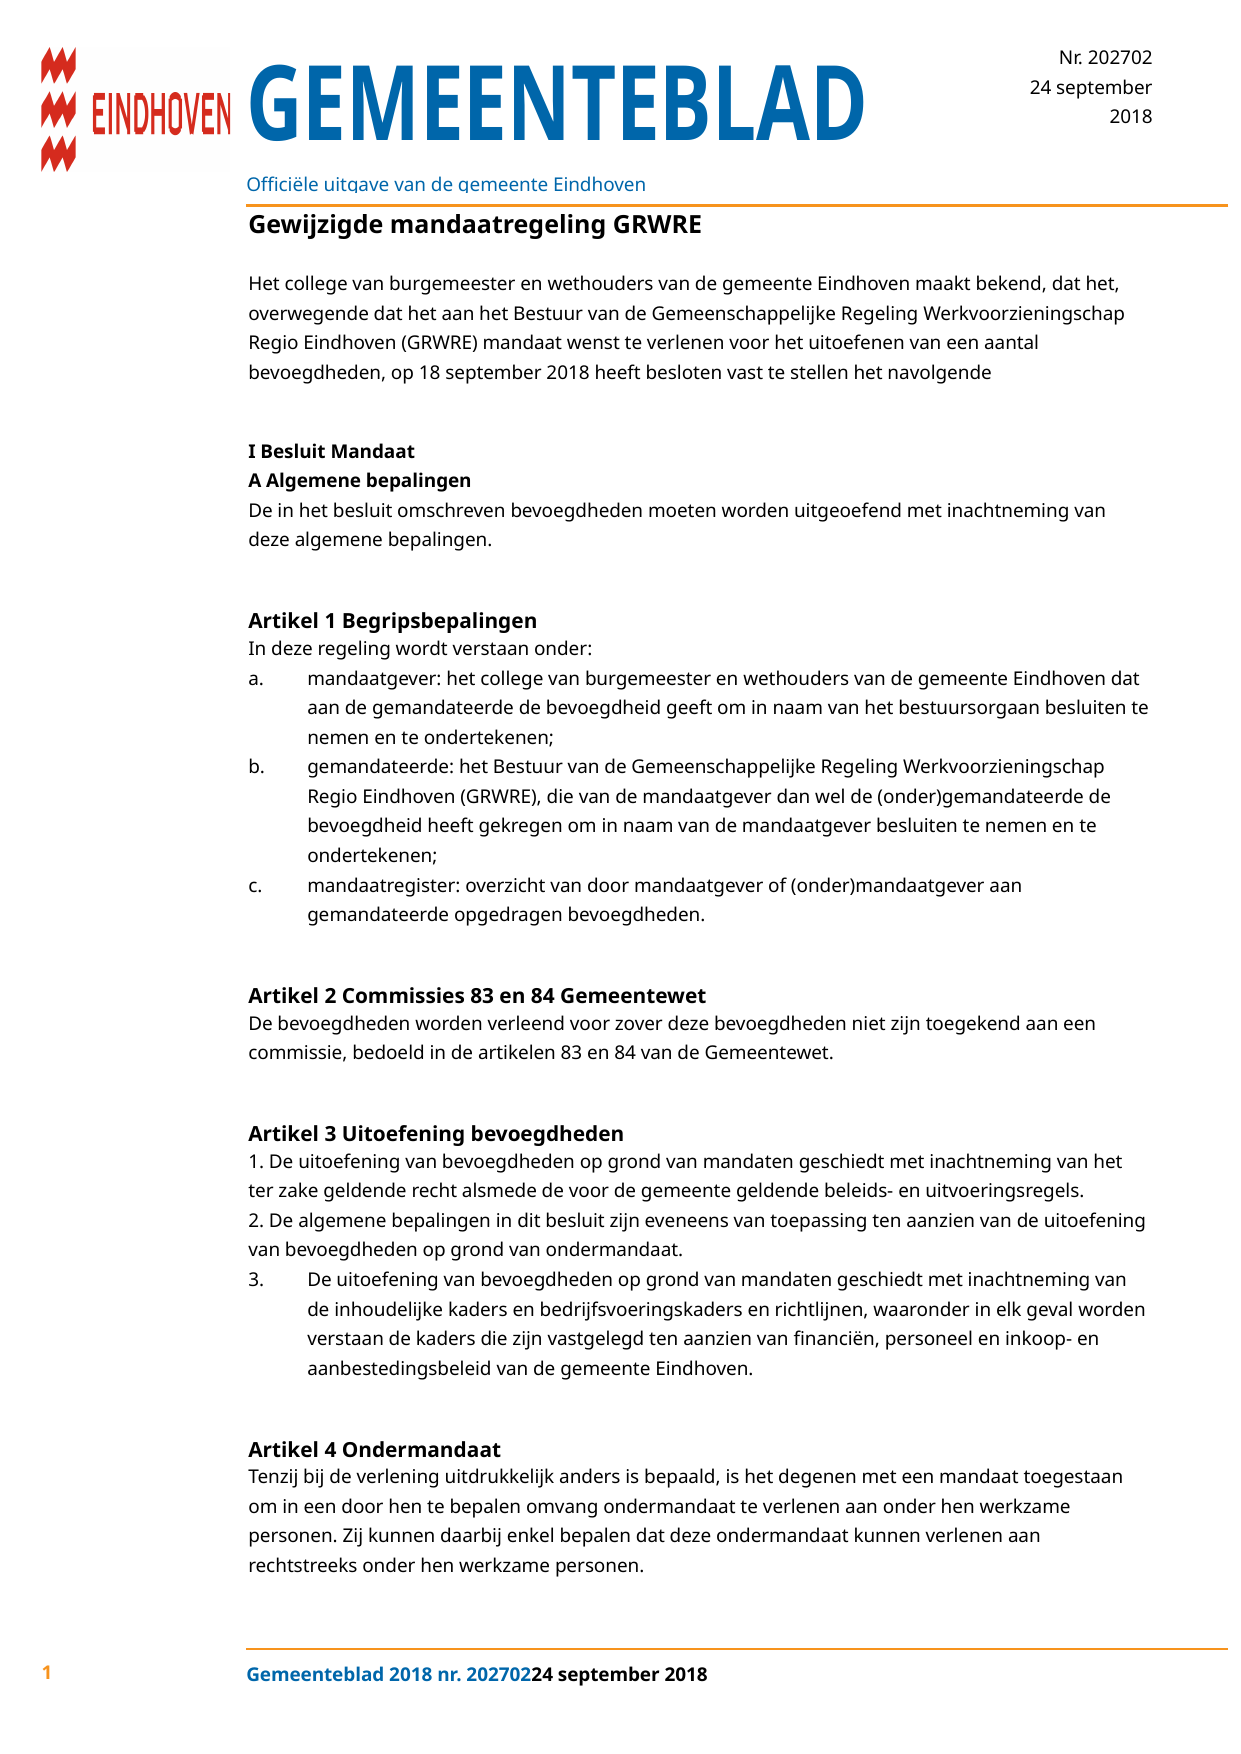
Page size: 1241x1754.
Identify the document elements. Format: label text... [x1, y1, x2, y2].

list mandaatregister: overzicht van door mandaatgever of (onder)mandaatgever aan gemandateerde opgedragen bevoegdheden. [248, 872, 1152, 927]
text 1. De uitoefening van bevoegdheden op grond van mandaten geschiedt met inachtneming van het ter zake geldende recht alsmede de voor de gemeente geldende beleids- en uitvoeringsregels. [248, 1148, 1152, 1203]
picture [41, 47, 231, 172]
text Artikel 2 Commissies 83 en 84 Gemeentewet [248, 981, 1152, 1010]
text Het college van burgemeester en wethouders van de gemeente Eindhoven maakt bekend, dat het, overwegende dat het aan het Bestuur van de Gemeenschappelijke Regeling Werkvoorzieningschap Regio Eindhoven (GRWRE) mandaat wenst te verlenen voor het uitoefenen van een aantal bevoegdheden, op 18 september 2018 heeft besloten vast te stellen het navolgende [248, 270, 1152, 385]
text A Algemene bepalingen [248, 467, 1152, 493]
text In deze regeling wordt verstaan onder: [248, 635, 1152, 661]
text Gewijzigde mandaatregeling GRWRE [248, 207, 1152, 241]
list mandaatgever: het college van burgemeester en wethouders van de gemeente Eindhoven dat aan de gemandateerde de bevoegdheid geeft om in naam van het bestuursorgaan besluiten te nemen en te ondertekenen; [248, 665, 1152, 749]
list De uitoefening van bevoegdheden op grond van mandaten geschiedt met inachtneming van de inhoudelijke kaders en bedrijfsvoeringskaders en richtlijnen, waaronder in elk geval worden verstaan de kaders die zijn vastgelegd ten aanzien van financiën, personeel en inkoop- en aanbestedingsbeleid van de gemeente Eindhoven. [248, 1266, 1152, 1381]
text Artikel 1 Begripsbepalingen [248, 607, 1152, 635]
text I Besluit Mandaat [248, 438, 1152, 464]
text 2. De algemene bepalingen in dit besluit zijn eveneens van toepassing ten aanzien van de uitoefening van bevoegdheden op grond van ondermandaat. [248, 1207, 1152, 1262]
text Artikel 3 Uitoefening bevoegdheden [248, 1119, 1152, 1148]
text Tenzij bij de verlening uitdrukkelijk anders is bepaald, is het degenen met een mandaat toegestaan om in een door hen te bepalen omvang ondermandaat te verlenen aan onder hen werkzame personen. Zij kunnen daarbij enkel bepalen dat deze ondermandaat kunnen verlenen aan rechtstreeks onder hen werkzame personen. [248, 1463, 1152, 1578]
text Artikel 4 Ondermandaat [248, 1435, 1152, 1463]
text De in het besluit omschreven bevoegdheden moeten worden uitgeoefend met inachtneming van deze algemene bepalingen. [248, 497, 1152, 552]
list gemandateerde: het Bestuur van de Gemeenschappelijke Regeling Werkvoorzieningschap Regio Eindhoven (GRWRE), die van de mandaatgever dan wel de (onder)gemandateerde de bevoegdheid heeft gekregen om in naam van de mandaatgever besluiten te nemen en te ondertekenen; [248, 753, 1152, 868]
text De bevoegdheden worden verleend voor zover deze bevoegdheden niet zijn toegekend aan een commissie, bedoeld in de artikelen 83 en 84 van de Gemeentewet. [248, 1010, 1152, 1065]
